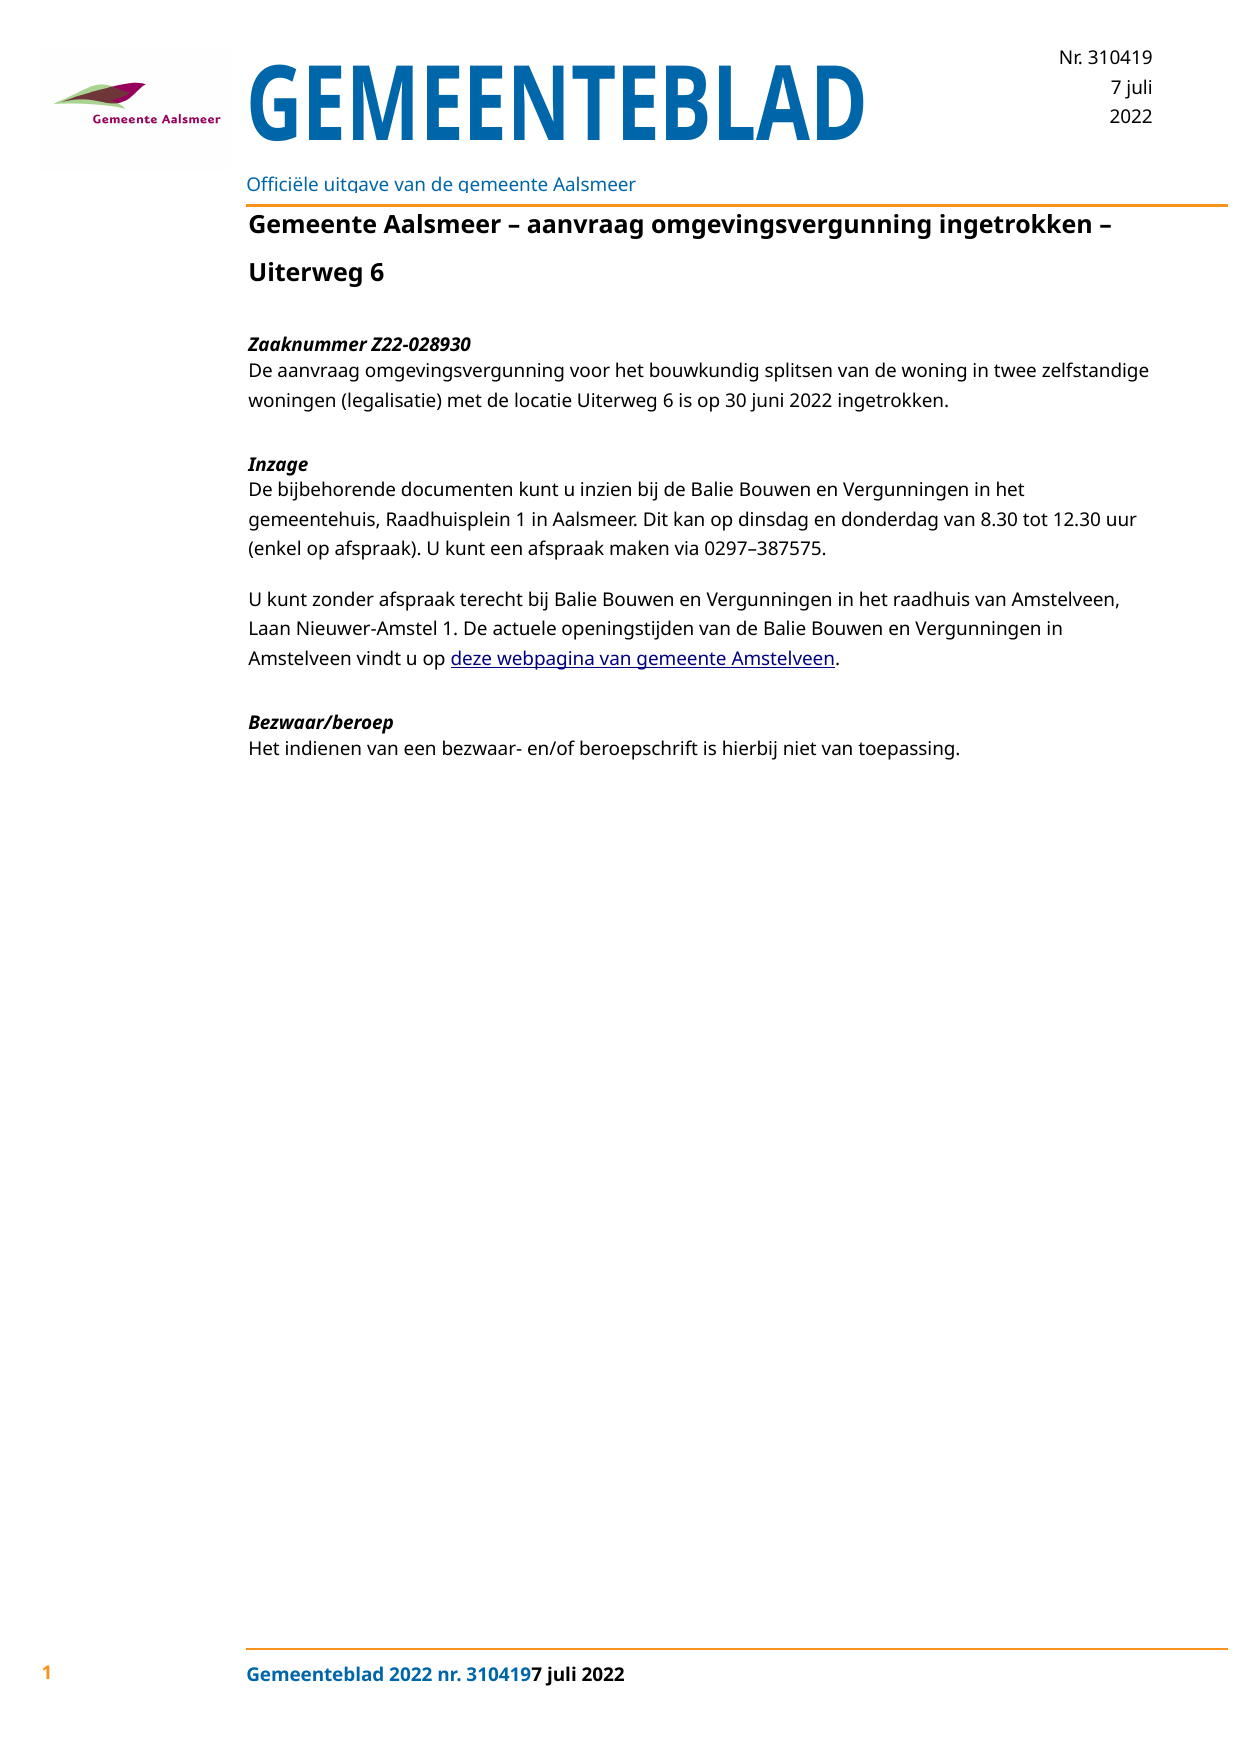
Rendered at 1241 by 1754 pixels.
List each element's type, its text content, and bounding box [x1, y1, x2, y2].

text Inzage [248, 451, 1152, 476]
text Gemeente Aalsmeer – aanvraag omgevingsvergunning ingetrokken – Uiterweg 6 [248, 207, 1152, 288]
picture [41, 47, 231, 172]
text Zaaknummer Z22-028930 [248, 331, 1152, 357]
text U kunt zonder afspraak terecht bij Balie Bouwen en Vergunningen in het raadhuis van Amstelveen, Laan Nieuwer-Amstel 1. De actuele openingstijden van de Balie Bouwen en Vergunningen in Amstelveen vindt u op deze webpagina van gemeente Amstelveen. [248, 586, 1152, 671]
text Bezwaar/beroep [248, 709, 1152, 735]
text De aanvraag omgevingsvergunning voor het bouwkundig splitsen van de woning in twee zelfstandige woningen (legalisatie) met de locatie Uiterweg 6 is op 30 juni 2022 ingetrokken. [248, 357, 1152, 412]
text De bijbehorende documenten kunt u inzien bij de Balie Bouwen en Vergunningen in het gemeentehuis, Raadhuisplein 1 in Aalsmeer. Dit kan op dinsdag en donderdag van 8.30 tot 12.30 uur (enkel op afspraak). U kunt een afspraak maken via 0297–387575. [248, 476, 1152, 561]
text Het indienen van een bezwaar- en/of beroepschrift is hierbij niet van toepassing. [248, 735, 1152, 761]
